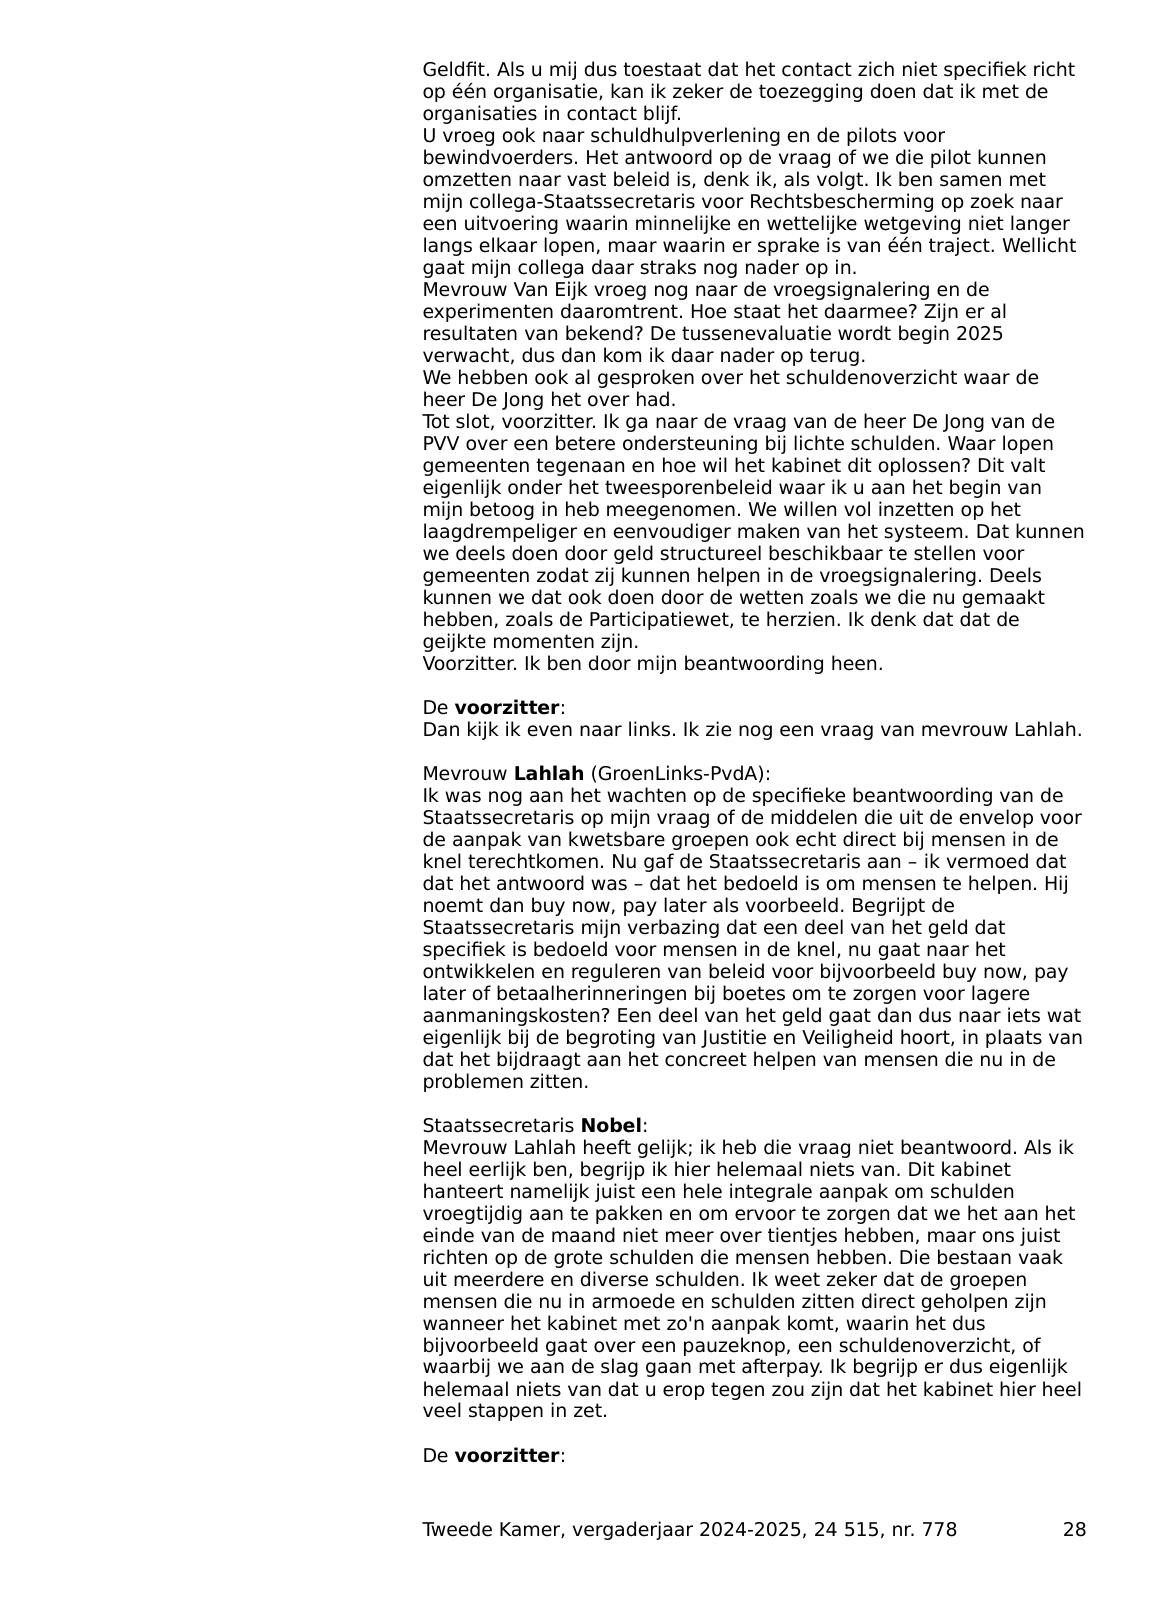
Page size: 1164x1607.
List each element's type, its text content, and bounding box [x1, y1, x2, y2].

text Mevrouw Van Eijk vroeg nog naar de vroegsignalering en de experimenten daaromtrent. Hoe staat het daarmee? Zijn er al resultaten van bekend? De tussenevaluatie wordt begin 2025 verwacht, dus dan kom ik daar nader op terug. [422, 279, 1087, 367]
text Voorzitter. Ik ben door mijn beantwoording heen. [422, 652, 1087, 674]
text Tot slot, voorzitter. Ik ga naar de vraag van de heer De Jong van de PVV over een betere ondersteuning bij lichte schulden. Waar lopen gemeenten tegenaan en hoe wil het kabinet dit oplossen? Dit valt eigenlijk onder het tweesporenbeleid waar ik u aan het begin van mijn betoog in heb meegenomen. We willen vol inzetten op het laagdrempeliger en eenvoudiger maken van het systeem. Dat kunnen we deels doen door geld structureel beschikbaar te stellen voor gemeenten zodat zij kunnen helpen in de vroegsignalering. Deels kunnen we dat ook doen door de wetten zoals we die nu gemaakt hebben, zoals de Participatiewet, te herzien. Ik denk dat dat de geijkte momenten zijn. [422, 411, 1087, 652]
text Dan kijk ik even naar links. Ik zie nog een vraag van mevrouw Lahlah. [422, 719, 1087, 741]
text De voorzitter: [422, 1444, 1087, 1467]
text Geldfit. Als u mij dus toestaat dat het contact zich niet specifiek richt op één organisatie, kan ik zeker de toezegging doen dat ik met de organisaties in contact blijf. [422, 59, 1087, 125]
text Mevrouw Lahlah (GroenLinks-PvdA): [422, 763, 1087, 785]
text U vroeg ook naar schuldhulpverlening en de pilots voor bewindvoerders. Het antwoord op de vraag of we die pilot kunnen omzetten naar vast beleid is, denk ik, als volgt. Ik ben samen met mijn collega-Staatssecretaris voor Rechtsbescherming op zoek naar een uitvoering waarin minnelijke en wettelijke wetgeving niet langer langs elkaar lopen, maar waarin er sprake is van één traject. Wellicht gaat mijn collega daar straks nog nader op in. [422, 125, 1087, 279]
text De voorzitter: [422, 697, 1087, 719]
text We hebben ook al gesproken over het schuldenoverzicht waar de heer De Jong het over had. [422, 367, 1087, 411]
text Mevrouw Lahlah heeft gelijk; ik heb die vraag niet beantwoord. Als ik heel eerlijk ben, begrijp ik hier helemaal niets van. Dit kabinet hanteert namelijk juist een hele integrale aanpak om schulden vroegtijdig aan te pakken en om ervoor te zorgen dat we het aan het einde van de maand niet meer over tientjes hebben, maar ons juist richten op de grote schulden die mensen hebben. Die bestaan vaak uit meerdere en diverse schulden. Ik weet zeker dat de groepen mensen die nu in armoede en schulden zitten direct geholpen zijn wanneer het kabinet met zo'n aanpak komt, waarin het dus bijvoorbeeld gaat over een pauzeknop, een schuldenoverzicht, of waarbij we aan de slag gaan met afterpay. Ik begrijp er dus eigenlijk helemaal niets van dat u erop tegen zou zijn dat het kabinet hier heel veel stappen in zet. [422, 1137, 1087, 1422]
text Ik was nog aan het wachten op de specifieke beantwoording van de Staatssecretaris op mijn vraag of de middelen die uit de envelop voor de aanpak van kwetsbare groepen ook echt direct bij mensen in de knel terechtkomen. Nu gaf de Staatssecretaris aan – ik vermoed dat dat het antwoord was – dat het bedoeld is om mensen te helpen. Hij noemt dan buy now, pay later als voorbeeld. Begrijpt de Staatssecretaris mijn verbazing dat een deel van het geld dat specifiek is bedoeld voor mensen in de knel, nu gaat naar het ontwikkelen en reguleren van beleid voor bijvoorbeeld buy now, pay later of betaalherinneringen bij boetes om te zorgen voor lagere aanmaningskosten? Een deel van het geld gaat dan dus naar iets wat eigenlijk bij de begroting van Justitie en Veiligheid hoort, in plaats van dat het bijdraagt aan het concreet helpen van mensen die nu in de problemen zitten. [422, 785, 1087, 1092]
text Staatssecretaris Nobel: [422, 1115, 1087, 1137]
